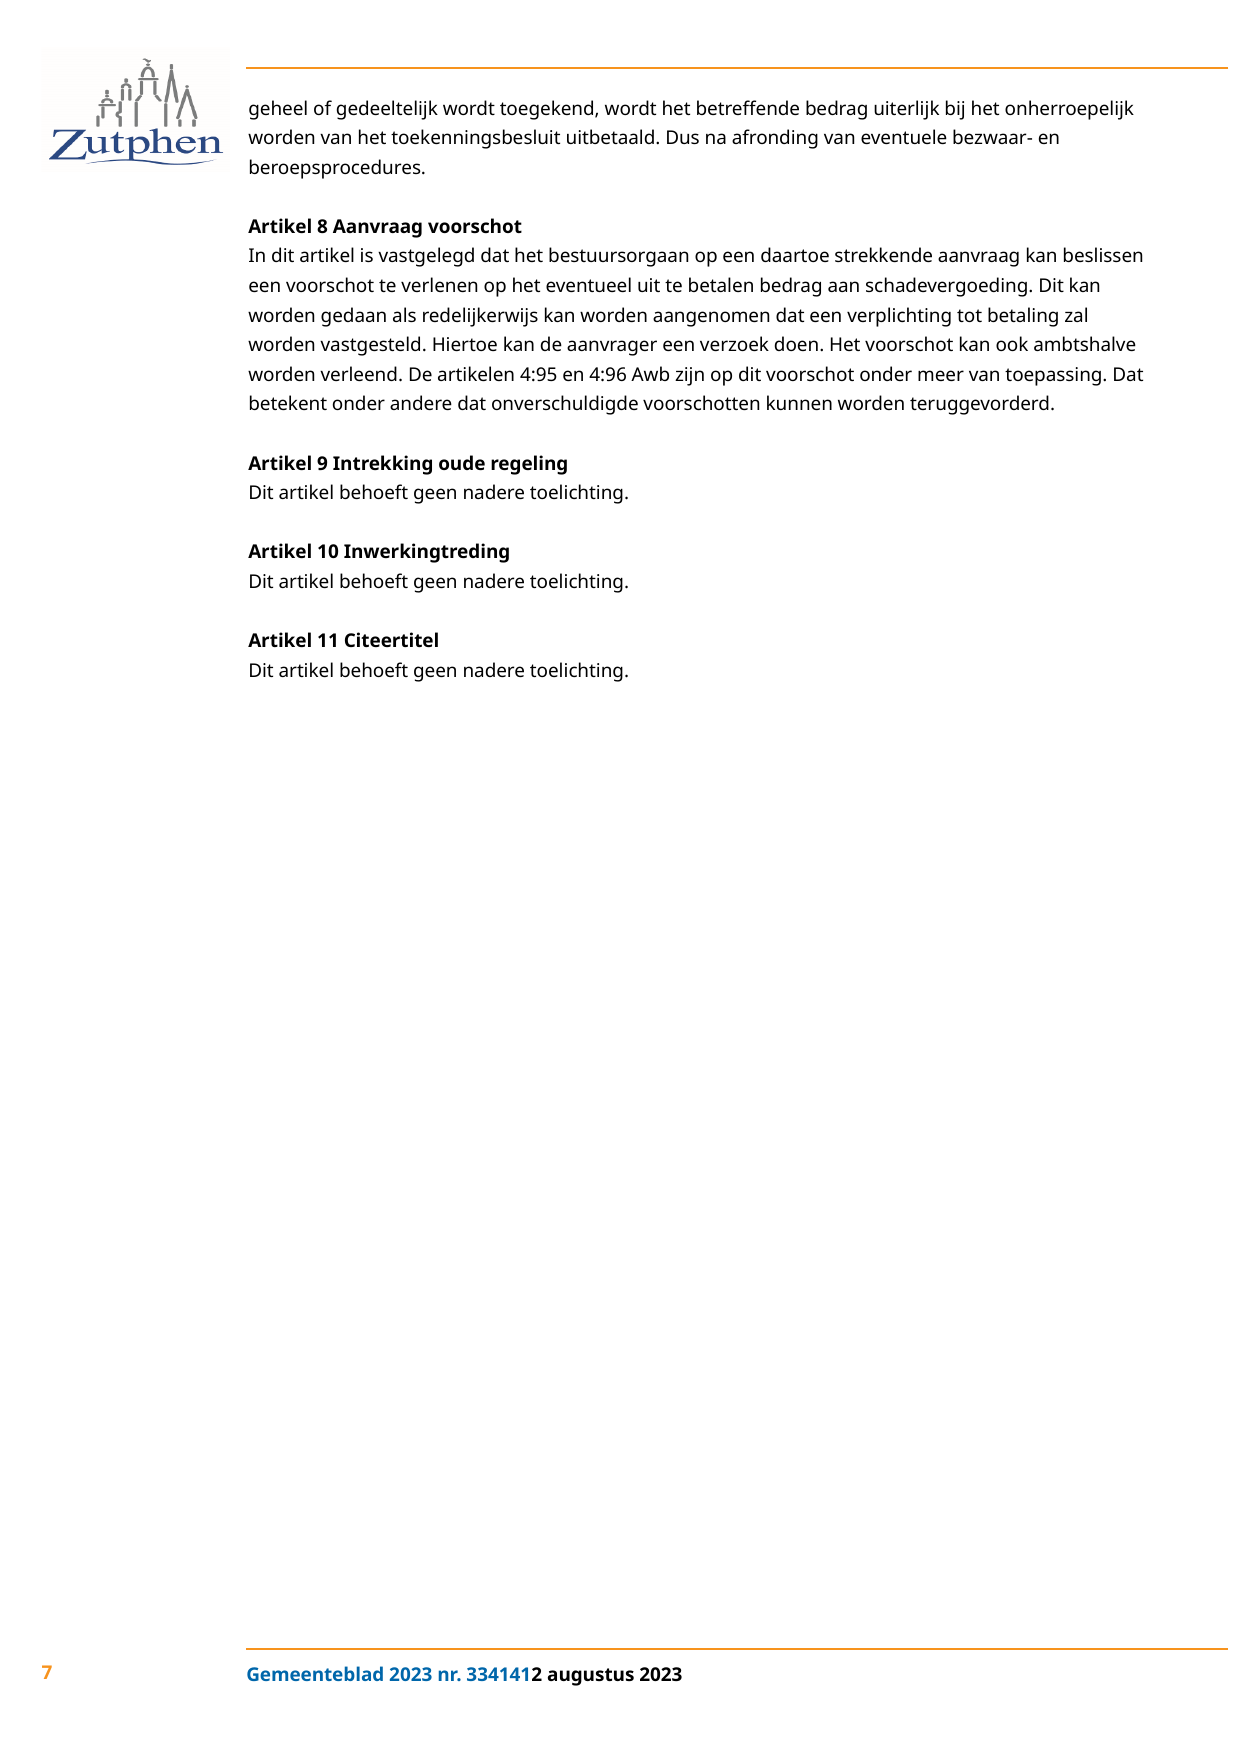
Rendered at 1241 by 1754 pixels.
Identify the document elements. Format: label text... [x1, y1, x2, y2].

text Artikel 11 Citeertitel [248, 627, 1152, 653]
picture [41, 47, 231, 172]
text Dit artikel behoeft geen nadere toelichting. [248, 479, 1152, 505]
text Artikel 8 Aanvraag voorschot [248, 213, 1152, 239]
text Dit artikel behoeft geen nadere toelichting. [248, 657, 1152, 683]
text Artikel 10 Inwerkingtreding [248, 538, 1152, 564]
text geheel of gedeeltelijk wordt toegekend, wordt het betreffende bedrag uiterlijk bij het onherroepelijk worden van het toekenningsbesluit uitbetaald. Dus na afronding van eventuele bezwaar- en beroepsprocedures. [248, 95, 1152, 180]
text Artikel 9 Intrekking oude regeling [248, 450, 1152, 476]
text In dit artikel is vastgelegd dat het bestuursorgaan op een daartoe strekkende aanvraag kan beslissen een voorschot te verlenen op het eventueel uit te betalen bedrag aan schadevergoeding. Dit kan worden gedaan als redelijkerwijs kan worden aangenomen dat een verplichting tot betaling zal worden vastgesteld. Hiertoe kan de aanvrager een verzoek doen. Het voorschot kan ook ambtshalve worden verleend. De artikelen 4:95 en 4:96 Awb zijn op dit voorschot onder meer van toepassing. Dat betekent onder andere dat onverschuldigde voorschotten kunnen worden teruggevorderd. [248, 243, 1152, 416]
text Dit artikel behoeft geen nadere toelichting. [248, 568, 1152, 594]
